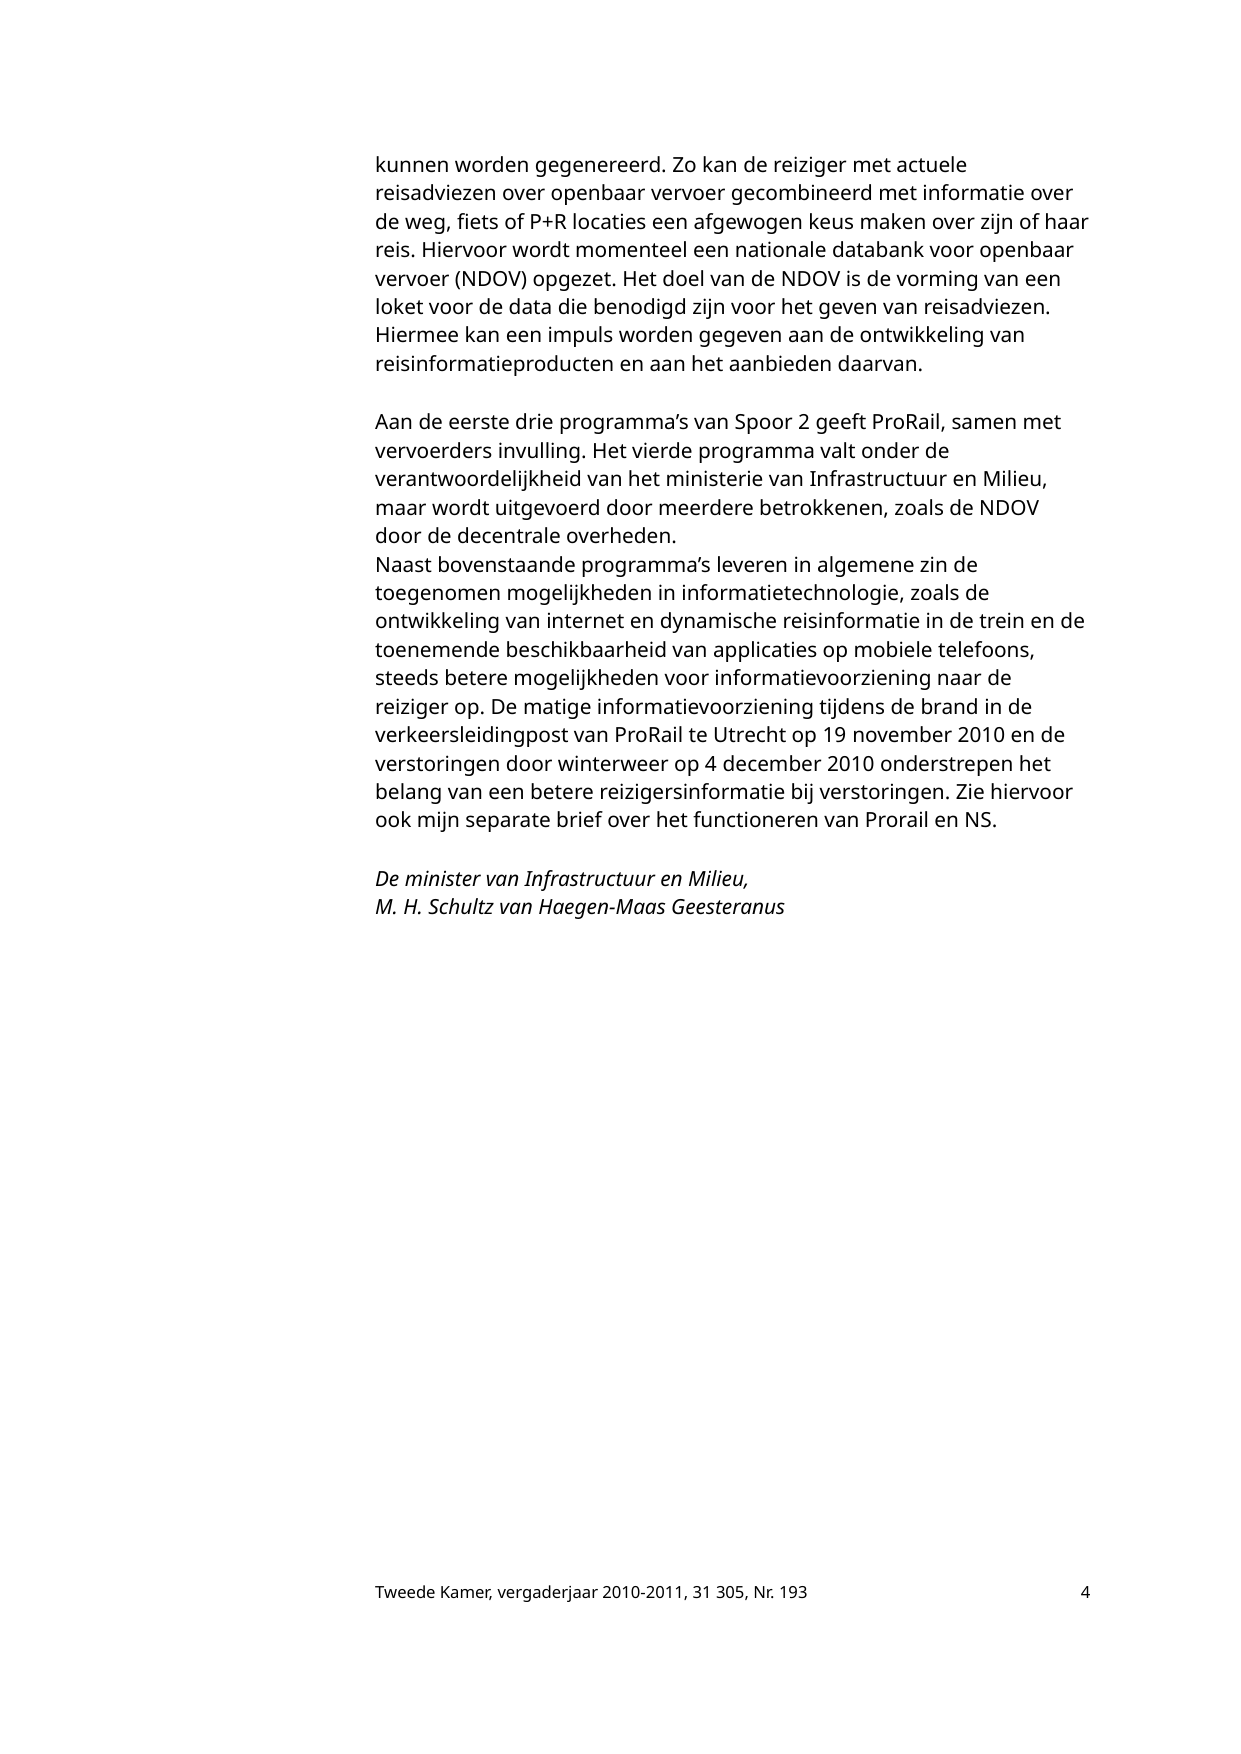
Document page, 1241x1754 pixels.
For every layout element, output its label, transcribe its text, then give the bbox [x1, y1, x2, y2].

text Aan de eerste drie programma’s van Spoor 2 geeft ProRail, samen met vervoerders invulling. Het vierde programma valt onder de verantwoordelijkheid van het ministerie van Infrastructuur en Milieu, maar wordt uitgevoerd door meerdere betrokkenen, zoals de NDOV door de decentrale overheden. [375, 407, 1090, 550]
text De minister van Infrastructuur en Milieu, [375, 864, 1090, 892]
text Naast bovenstaande programma’s leveren in algemene zin de toegenomen mogelijkheden in informatietechnologie, zoals de ontwikkeling van internet en dynamische reisinformatie in de trein en de toenemende beschikbaarheid van applicaties op mobiele telefoons, steeds betere mogelijkheden voor informatievoorziening naar de reiziger op. De matige informatievoorziening tijdens de brand in de verkeersleidingpost van ProRail te Utrecht op 19 november 2010 en de verstoringen door winterweer op 4 december 2010 onderstrepen het belang van een betere reizigersinformatie bij verstoringen. Zie hiervoor ook mijn separate brief over het functioneren van Prorail en NS. [375, 550, 1090, 834]
text M. H. Schultz van Haegen-Maas Geesteranus [375, 892, 1090, 921]
text kunnen worden gegenereerd. Zo kan de reiziger met actuele reisadviezen over openbaar vervoer gecombineerd met informatie over de weg, fiets of P+R locaties een afgewogen keus maken over zijn of haar reis. Hiervoor wordt momenteel een nationale databank voor openbaar vervoer (NDOV) opgezet. Het doel van de NDOV is de vorming van een loket voor de data die benodigd zijn voor het geven van reisadviezen. Hiermee kan een impuls worden gegeven aan de ontwikkeling van reisinformatieproducten en aan het aanbieden daarvan. [375, 150, 1090, 377]
